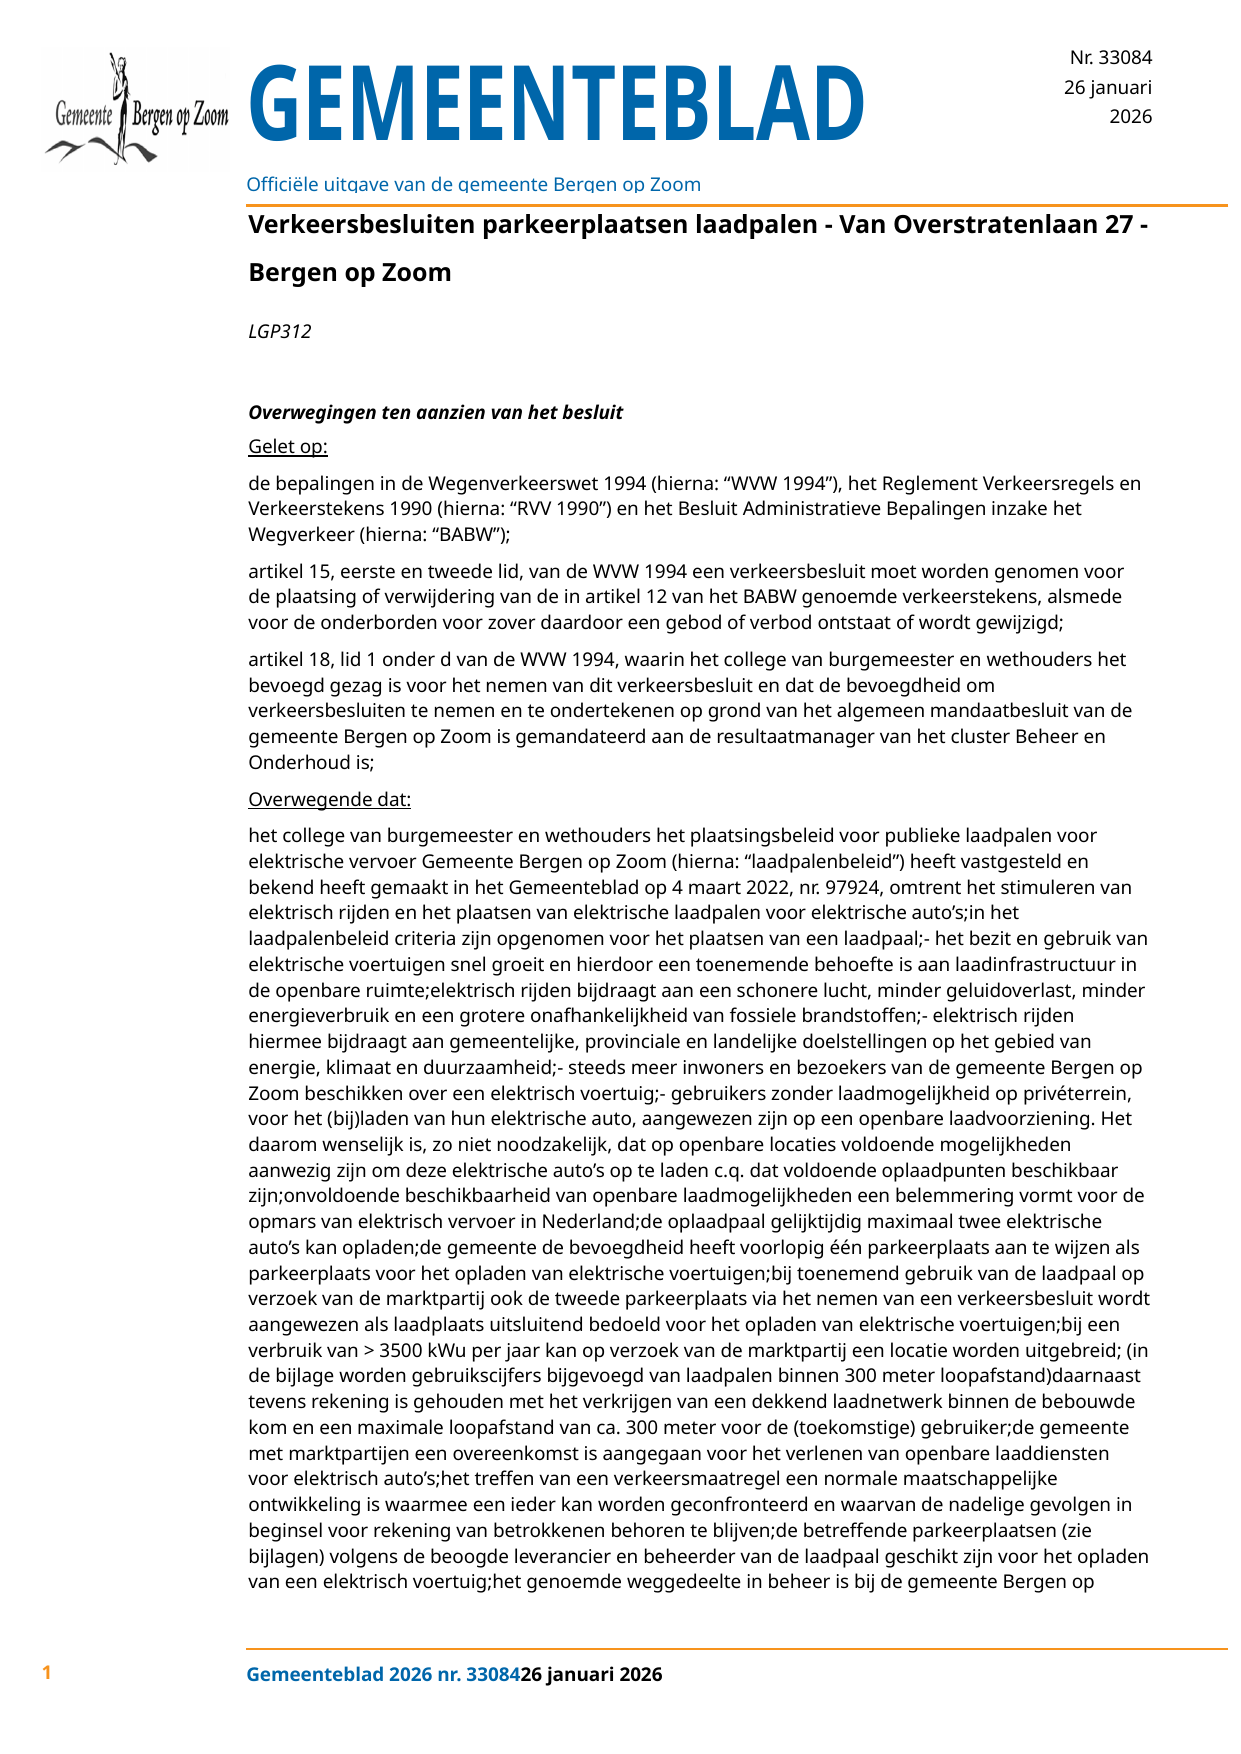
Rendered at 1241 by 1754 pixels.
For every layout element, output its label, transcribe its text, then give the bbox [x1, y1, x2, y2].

text Overwegingen ten aanzien van het besluit [248, 399, 1152, 425]
text het college van burgemeester en wethouders het plaatsingsbeleid voor publieke laadpalen voor elektrische vervoer Gemeente Bergen op Zoom (hierna: “laadpalenbeleid”) heeft vastgesteld en bekend heeft gemaakt in het Gemeenteblad op 4 maart 2022, nr. 97924, omtrent het stimuleren van elektrisch rijden en het plaatsen van elektrische laadpalen voor elektrische auto’s;in het laadpalenbeleid criteria zijn opgenomen voor het plaatsen van een laadpaal;- het bezit en gebruik van elektrische voertuigen snel groeit en hierdoor een toenemende behoefte is aan laadinfrastructuur in de openbare ruimte;elektrisch rijden bijdraagt aan een schonere lucht, minder geluidoverlast, minder energieverbruik en een grotere onafhankelijkheid van fossiele brandstoffen;- elektrisch rijden hiermee bijdraagt aan gemeentelijke, provinciale en landelijke doelstellingen op het gebied van energie, klimaat en duurzaamheid;- steeds meer inwoners en bezoekers van de gemeente Bergen op Zoom beschikken over een elektrisch voertuig;- gebruikers zonder laadmogelijkheid op privéterrein, voor het (bij)laden van hun elektrische auto, aangewezen zijn op een openbare laadvoorziening. Het daarom wenselijk is, zo niet noodzakelijk, dat op openbare locaties voldoende mogelijkheden aanwezig zijn om deze elektrische auto’s op te laden c.q. dat voldoende oplaadpunten beschikbaar zijn;onvoldoende beschikbaarheid van openbare laadmogelijkheden een belemmering vormt voor de opmars van elektrisch vervoer in Nederland;de oplaadpaal gelijktijdig maximaal twee elektrische auto’s kan opladen;de gemeente de bevoegdheid heeft voorlopig één parkeerplaats aan te wijzen als parkeerplaats voor het opladen van elektrische voertuigen;bij toenemend gebruik van de laadpaal op verzoek van de marktpartij ook de tweede parkeerplaats via het nemen van een verkeersbesluit wordt aangewezen als laadplaats uitsluitend bedoeld voor het opladen van elektrische voertuigen;bij een verbruik van > 3500 kWu per jaar kan op verzoek van de marktpartij een locatie worden uitgebreid; (in de bijlage worden gebruikscijfers bijgevoegd van laadpalen binnen 300 meter loopafstand)daarnaast tevens rekening is gehouden met het verkrijgen van een dekkend laadnetwerk binnen de bebouwde kom en een maximale loopafstand van ca. 300 meter voor de (toekomstige) gebruiker;de gemeente met marktpartijen een overeenkomst is aangegaan voor het verlenen van openbare laaddiensten voor elektrisch auto’s;het treffen van een verkeersmaatregel een normale maatschappelijke ontwikkeling is waarmee een ieder kan worden geconfronteerd en waarvan de nadelige gevolgen in beginsel voor rekening van betrokkenen behoren te blijven;de betreffende parkeerplaatsen (zie bijlagen) volgens de beoogde leverancier en beheerder van de laadpaal geschikt zijn voor het opladen van een elektrisch voertuig;het genoemde weggedeelte in beheer is bij de gemeente Bergen op [248, 822, 1152, 1594]
text Gelet op: [248, 433, 1152, 459]
picture [41, 47, 231, 172]
text Verkeersbesluiten parkeerplaatsen laadpalen - Van Overstratenlaan 27 - Bergen op Zoom [248, 207, 1152, 288]
text LGP312 [248, 318, 1152, 344]
text Overwegende dat: [248, 786, 1152, 811]
text artikel 15, eerste en tweede lid, van de WVW 1994 een verkeersbesluit moet worden genomen voor de plaatsing of verwijdering van de in artikel 12 van het BABW genoemde verkeerstekens, alsmede voor de onderborden voor zover daardoor een gebod of verbod ontstaat of wordt gewijzigd; [248, 558, 1152, 635]
text de bepalingen in de Wegenverkeerswet 1994 (hierna: “WVW 1994”), het Reglement Verkeersregels en Verkeerstekens 1990 (hierna: “RVV 1990”) en het Besluit Administratieve Bepalingen inzake het Wegverkeer (hierna: “BABW”); [248, 470, 1152, 547]
text artikel 18, lid 1 onder d van de WVW 1994, waarin het college van burgemeester en wethouders het bevoegd gezag is voor het nemen van dit verkeersbesluit en dat de bevoegdheid om verkeersbesluiten te nemen en te ondertekenen op grond van het algemeen mandaatbesluit van de gemeente Bergen op Zoom is gemandateerd aan de resultaatmanager van het cluster Beheer en Onderhoud is; [248, 646, 1152, 775]
